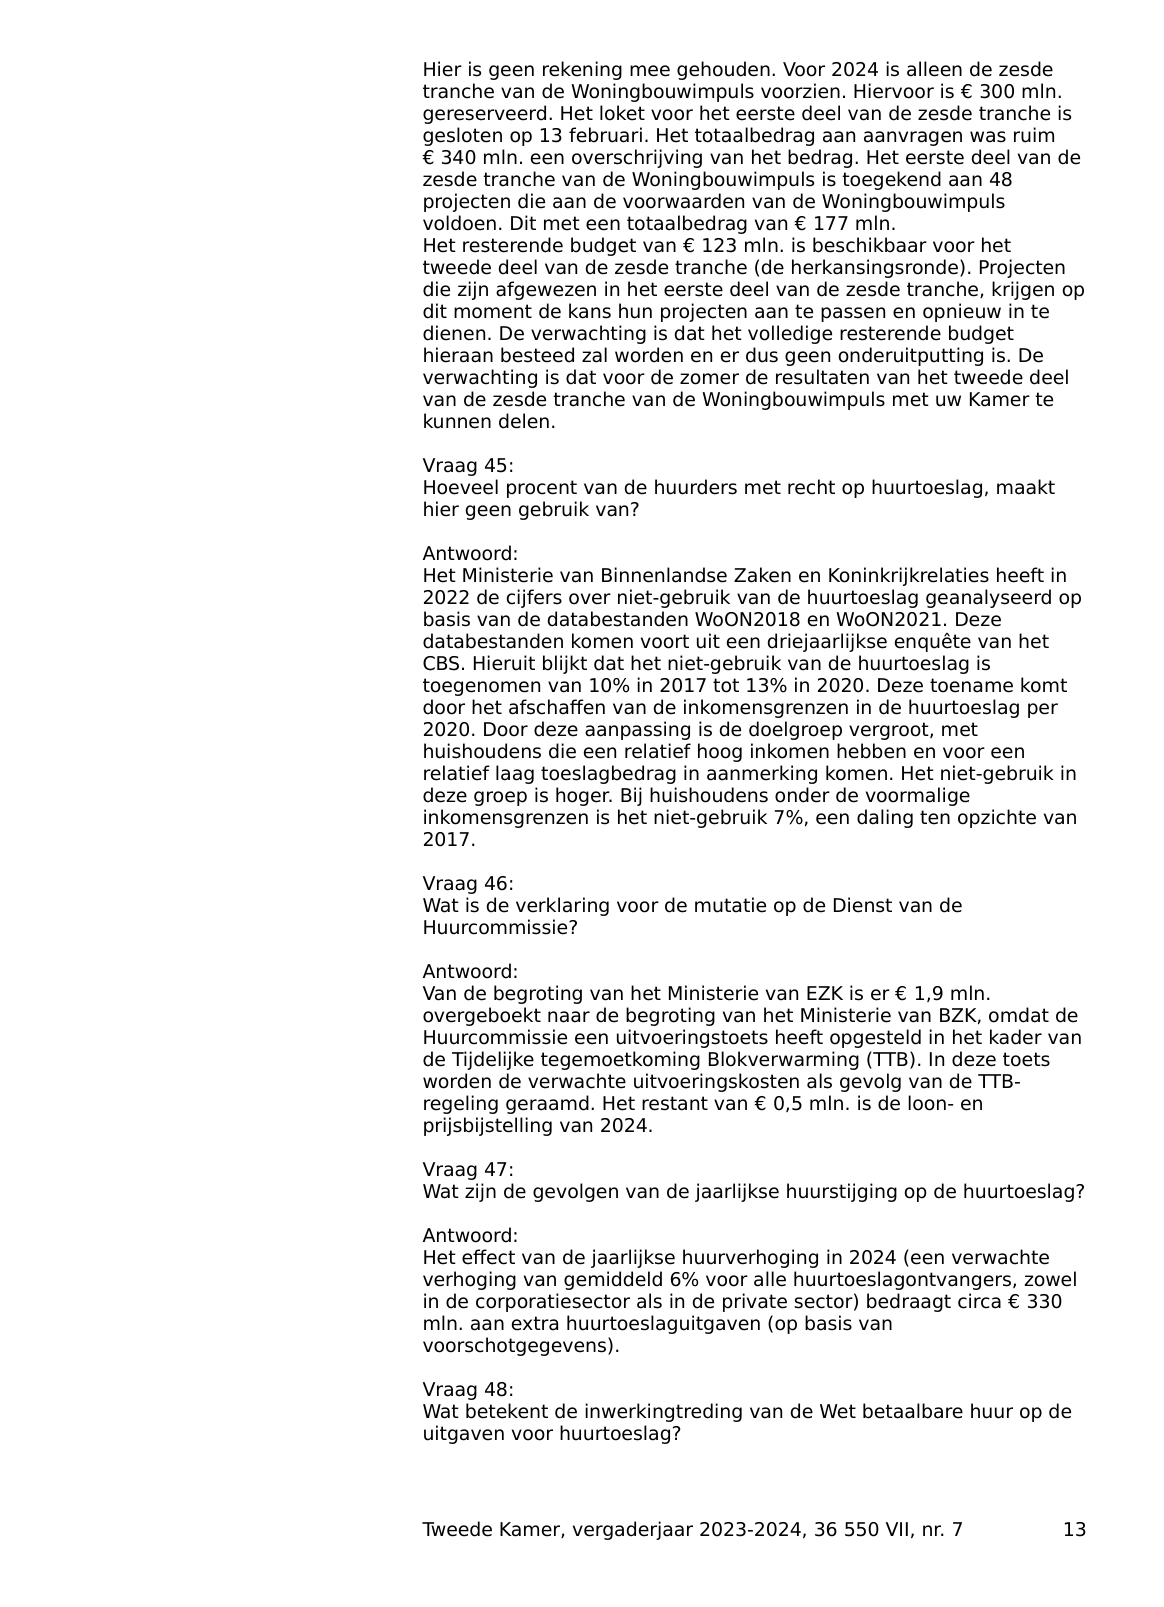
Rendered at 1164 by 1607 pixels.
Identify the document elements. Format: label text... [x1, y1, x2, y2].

text Vraag 48: [422, 1379, 1087, 1401]
text Antwoord: [422, 543, 1087, 565]
text Van de begroting van het Ministerie van EZK is er € 1,9 mln. overgeboekt naar de begroting van het Ministerie van BZK, omdat de Huurcommissie een uitvoeringstoets heeft opgesteld in het kader van de Tijdelijke tegemoetkoming Blokverwarming (TTB). In deze toets worden de verwachte uitvoeringskosten als gevolg van de TTB-regeling geraamd. Het restant van € 0,5 mln. is de loon- en prijsbijstelling van 2024. [422, 983, 1087, 1137]
text Wat zijn de gevolgen van de jaarlijkse huurstijging op de huurtoeslag? [422, 1181, 1087, 1203]
text Vraag 46: [422, 873, 1087, 895]
text Wat betekent de inwerkingtreding van de Wet betaalbare huur op de uitgaven voor huurtoeslag? [422, 1401, 1087, 1445]
text Vraag 47: [422, 1159, 1087, 1181]
text Antwoord: [422, 961, 1087, 983]
text Vraag 45: [422, 455, 1087, 477]
text Wat is de verklaring voor de mutatie op de Dienst van de Huurcommissie? [422, 895, 1087, 939]
text Hier is geen rekening mee gehouden. Voor 2024 is alleen de zesde tranche van de Woningbouwimpuls voorzien. Hiervoor is € 300 mln. gereserveerd. Het loket voor het eerste deel van de zesde tranche is gesloten op 13 februari. Het totaalbedrag aan aanvragen was ruim € 340 mln. een overschrijving van het bedrag. Het eerste deel van de zesde tranche van de Woningbouwimpuls is toegekend aan 48 projecten die aan de voorwaarden van de Woningbouwimpuls voldoen. Dit met een totaalbedrag van € 177 mln. [422, 59, 1087, 235]
text Hoeveel procent van de huurders met recht op huurtoeslag, maakt hier geen gebruik van? [422, 477, 1087, 521]
text Het Ministerie van Binnenlandse Zaken en Koninkrijkrelaties heeft in 2022 de cijfers over niet-gebruik van de huurtoeslag geanalyseerd op basis van de databestanden WoON2018 en WoON2021. Deze databestanden komen voort uit een driejaarlijkse enquête van het CBS. Hieruit blijkt dat het niet-gebruik van de huurtoeslag is toegenomen van 10% in 2017 tot 13% in 2020. Deze toename komt door het afschaffen van de inkomensgrenzen in de huurtoeslag per 2020. Door deze aanpassing is de doelgroep vergroot, met huishoudens die een relatief hoog inkomen hebben en voor een relatief laag toeslagbedrag in aanmerking komen. Het niet-gebruik in deze groep is hoger. Bij huishoudens onder de voormalige inkomensgrenzen is het niet-gebruik 7%, een daling ten opzichte van 2017. [422, 565, 1087, 851]
text Het resterende budget van € 123 mln. is beschikbaar voor het tweede deel van de zesde tranche (de herkansingsronde). Projecten die zijn afgewezen in het eerste deel van de zesde tranche, krijgen op dit moment de kans hun projecten aan te passen en opnieuw in te dienen. De verwachting is dat het volledige resterende budget hieraan besteed zal worden en er dus geen onderuitputting is. De verwachting is dat voor de zomer de resultaten van het tweede deel van de zesde tranche van de Woningbouwimpuls met uw Kamer te kunnen delen. [422, 235, 1087, 433]
text Antwoord: [422, 1225, 1087, 1247]
text Het effect van de jaarlijkse huurverhoging in 2024 (een verwachte verhoging van gemiddeld 6% voor alle huurtoeslagontvangers, zowel in de corporatiesector als in de private sector) bedraagt circa € 330 mln. aan extra huurtoeslaguitgaven (op basis van voorschotgegevens). [422, 1247, 1087, 1357]
